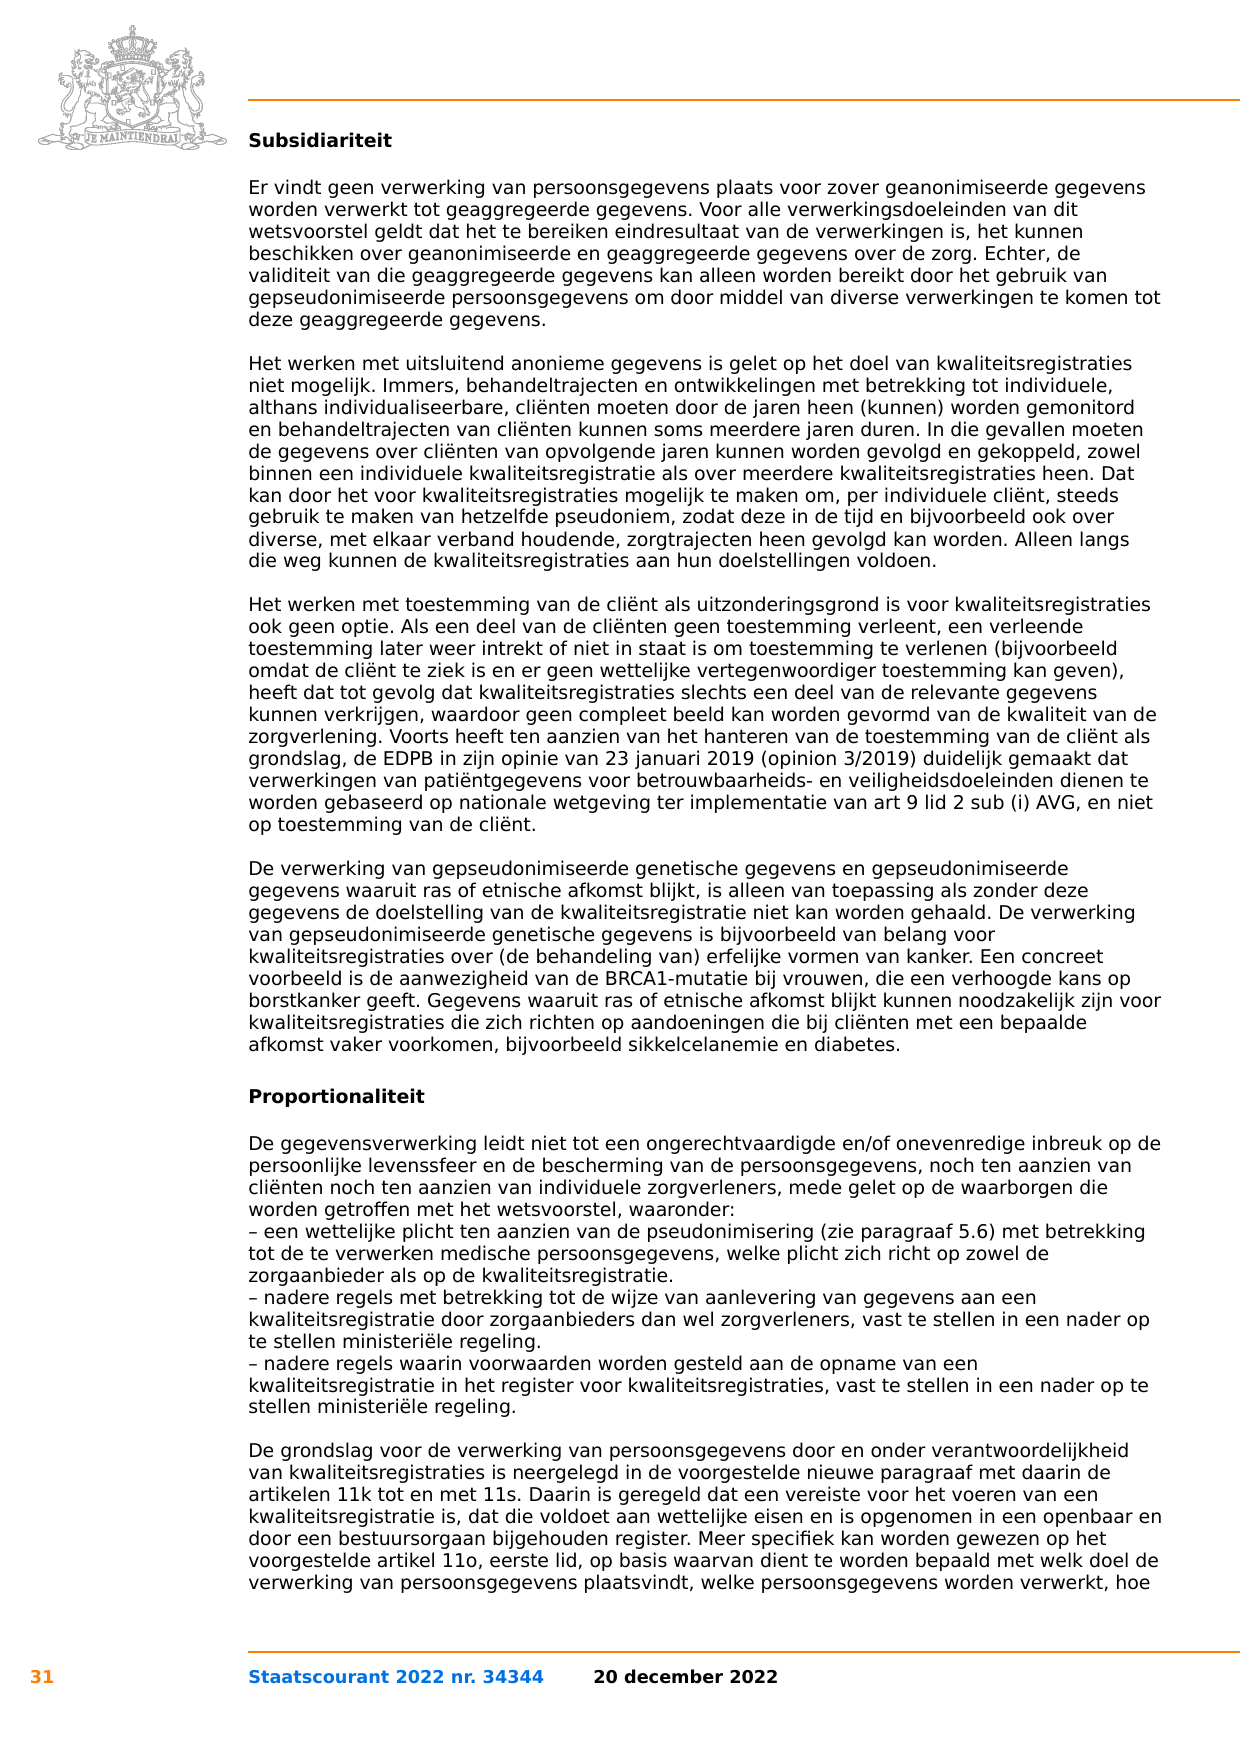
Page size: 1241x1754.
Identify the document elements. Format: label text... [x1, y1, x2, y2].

picture [38, 25, 227, 150]
text Er vindt geen verwerking van persoonsgegevens plaats voor zover geanonimiseerde gegevens worden verwerkt tot geaggregeerde gegevens. Voor alle verwerkingsdoeleinden van dit wetsvoorstel geldt dat het te bereiken eindresultaat van de verwerkingen is, het kunnen beschikken over geanonimiseerde en geaggregeerde gegevens over de zorg. Echter, de validiteit van die geaggregeerde gegevens kan alleen worden bereikt door het gebruik van gepseudonimiseerde persoonsgegevens om door middel van diverse verwerkingen te komen tot deze geaggregeerde gegevens. [248, 177, 1163, 331]
subtitle Subsidiariteit [248, 130, 1163, 152]
text De grondslag voor de verwerking van persoonsgegevens door en onder verantwoordelijkheid van kwaliteitsregistraties is neergelegd in de voorgestelde nieuwe paragraaf met daarin de artikelen 11k tot en met 11s. Daarin is geregeld dat een vereiste voor het voeren van een kwaliteitsregistratie is, dat die voldoet aan wettelijke eisen en is opgenomen in een openbaar en door een bestuursorgaan bijgehouden register. Meer specifiek kan worden gewezen op het voorgestelde artikel 11o, eerste lid, op basis waarvan dient te worden bepaald met welk doel de verwerking van persoonsgegevens plaatsvindt, welke persoonsgegevens worden verwerkt, hoe [248, 1440, 1163, 1594]
text Het werken met uitsluitend anonieme gegevens is gelet op het doel van kwaliteitsregistraties niet mogelijk. Immers, behandeltrajecten en ontwikkelingen met betrekking tot individuele, althans individualiseerbare, cliënten moeten door de jaren heen (kunnen) worden gemonitord en behandeltrajecten van cliënten kunnen soms meerdere jaren duren. In die gevallen moeten de gegevens over cliënten van opvolgende jaren kunnen worden gevolgd en gekoppeld, zowel binnen een individuele kwaliteitsregistratie als over meerdere kwaliteitsregistraties heen. Dat kan door het voor kwaliteitsregistraties mogelijk te maken om, per individuele cliënt, steeds gebruik te maken van hetzelfde pseudoniem, zodat deze in de tijd en bijvoorbeeld ook over diverse, met elkaar verband houdende, zorgtrajecten heen gevolgd kan worden. Alleen langs die weg kunnen de kwaliteitsregistraties aan hun doelstellingen voldoen. [248, 353, 1163, 572]
text De gegevensverwerking leidt niet tot een ongerechtvaardigde en/of onevenredige inbreuk op de persoonlijke levenssfeer en de bescherming van de persoonsgegevens, noch ten aanzien van cliënten noch ten aanzien van individuele zorgverleners, mede gelet op de waarborgen die worden getroffen met het wetsvoorstel, waaronder: [248, 1133, 1163, 1221]
text – nadere regels met betrekking tot de wijze van aanlevering van gegevens aan een kwaliteitsregistratie door zorgaanbieders dan wel zorgverleners, vast te stellen in een nader op te stellen ministeriële regeling. [248, 1287, 1163, 1352]
text Het werken met toestemming van de cliënt als uitzonderingsgrond is voor kwaliteitsregistraties ook geen optie. Als een deel van de cliënten geen toestemming verleent, een verleende toestemming later weer intrekt of niet in staat is om toestemming te verlenen (bijvoorbeeld omdat de cliënt te ziek is en er geen wettelijke vertegenwoordiger toestemming kan geven), heeft dat tot gevolg dat kwaliteitsregistraties slechts een deel van de relevante gegevens kunnen verkrijgen, waardoor geen compleet beeld kan worden gevormd van de kwaliteit van de zorgverlening. Voorts heeft ten aanzien van het hanteren van de toestemming van de cliënt als grondslag, de EDPB in zijn opinie van 23 januari 2019 (opinion 3/2019) duidelijk gemaakt dat verwerkingen van patiëntgegevens voor betrouwbaarheids- en veiligheidsdoeleinden dienen te worden gebaseerd op nationale wetgeving ter implementatie van art 9 lid 2 sub (i) AVG, en niet op toestemming van de cliënt. [248, 594, 1163, 836]
text De verwerking van gepseudonimiseerde genetische gegevens en gepseudonimiseerde gegevens waaruit ras of etnische afkomst blijkt, is alleen van toepassing als zonder deze gegevens de doelstelling van de kwaliteitsregistratie niet kan worden gehaald. De verwerking van gepseudonimiseerde genetische gegevens is bijvoorbeeld van belang voor kwaliteitsregistraties over (de behandeling van) erfelijke vormen van kanker. Een concreet voorbeeld is de aanwezigheid van de BRCA1-mutatie bij vrouwen, die een verhoogde kans op borstkanker geeft. Gegevens waaruit ras of etnische afkomst blijkt kunnen noodzakelijk zijn voor kwaliteitsregistraties die zich richten op aandoeningen die bij cliënten met een bepaalde afkomst vaker voorkomen, bijvoorbeeld sikkelcelanemie en diabetes. [248, 858, 1163, 1056]
text – nadere regels waarin voorwaarden worden gesteld aan de opname van een kwaliteitsregistratie in het register voor kwaliteitsregistraties, vast te stellen in een nader op te stellen ministeriële regeling. [248, 1352, 1163, 1418]
subtitle Proportionaliteit [248, 1086, 1163, 1108]
text – een wettelijke plicht ten aanzien van de pseudonimisering (zie paragraaf 5.6) met betrekking tot de te verwerken medische persoonsgegevens, welke plicht zich richt op zowel de zorgaanbieder als op de kwaliteitsregistratie. [248, 1221, 1163, 1287]
